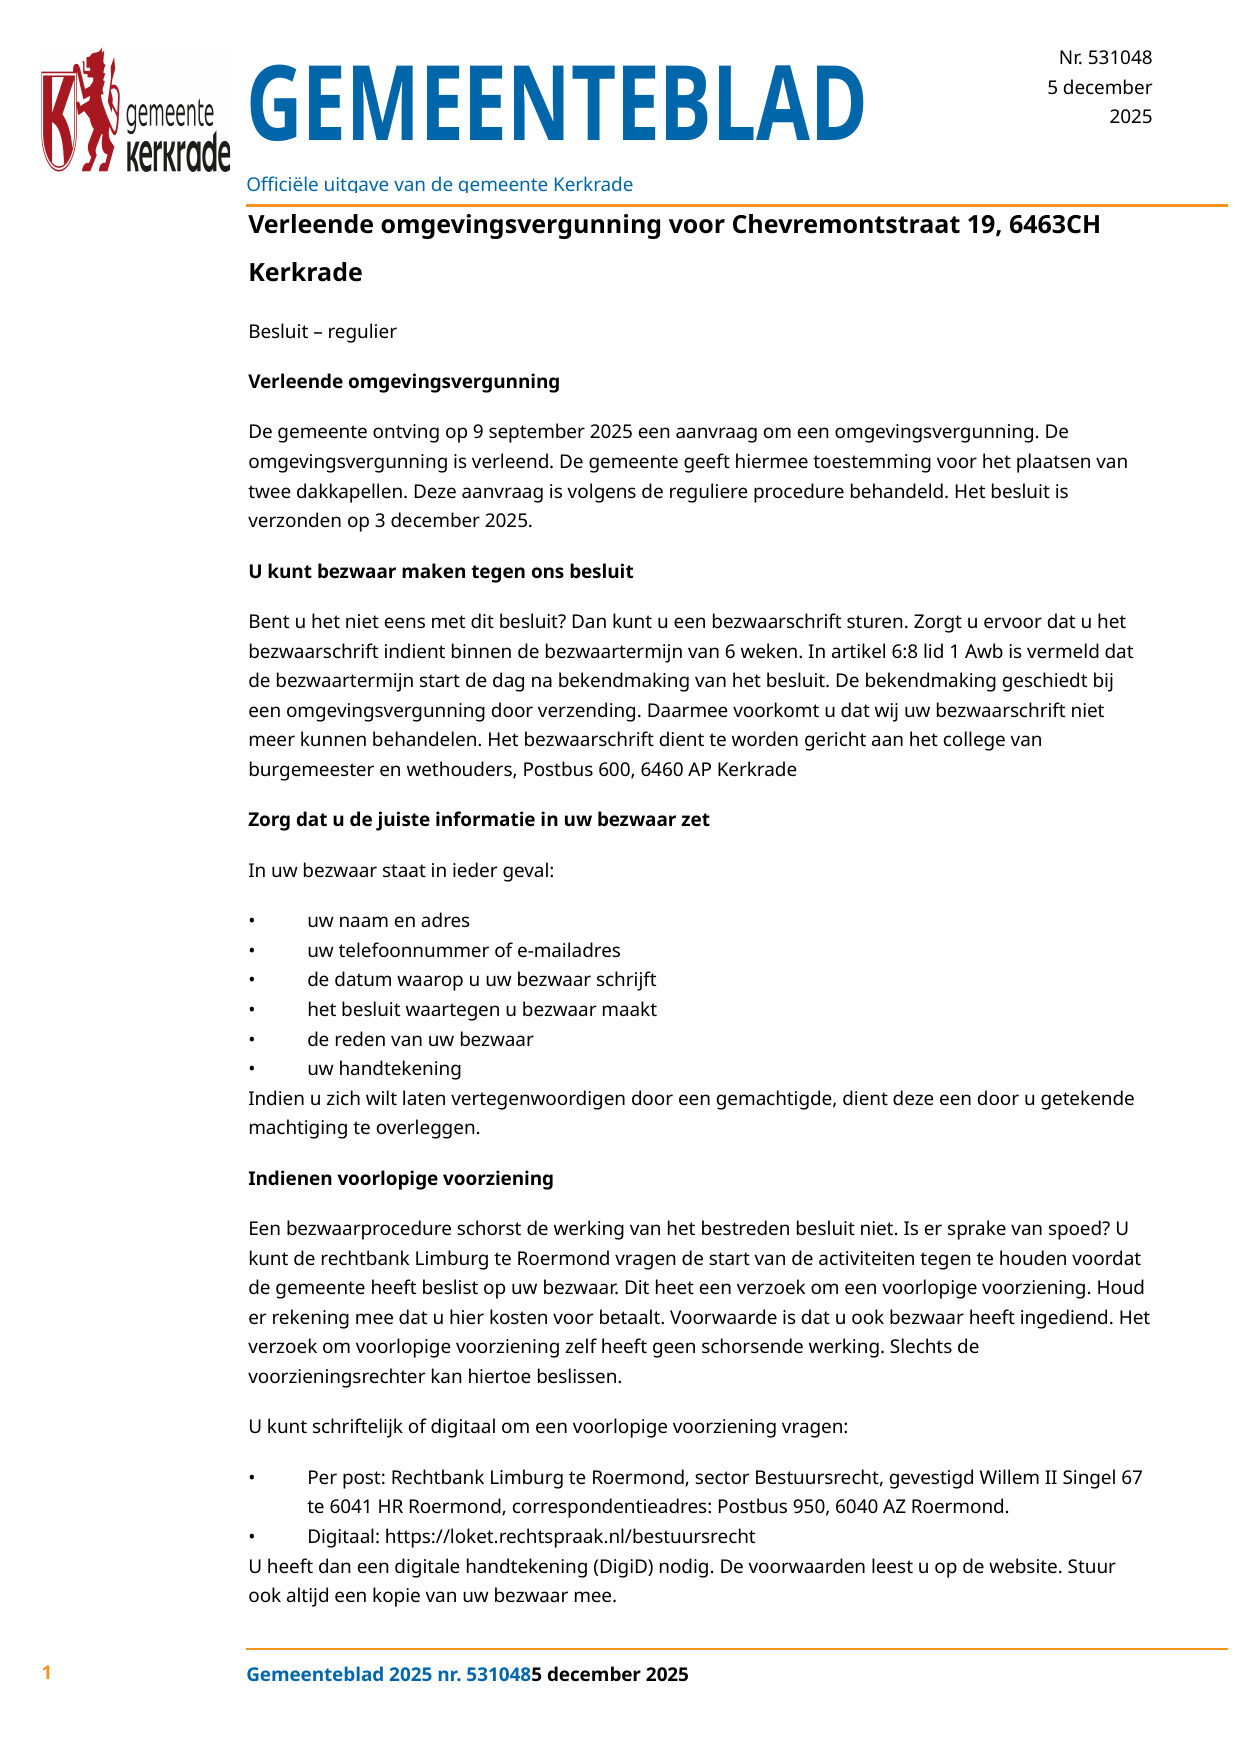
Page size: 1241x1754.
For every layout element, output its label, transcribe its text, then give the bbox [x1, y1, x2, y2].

text U kunt bezwaar maken tegen ons besluit [248, 558, 1152, 584]
text De gemeente ontving op 9 september 2025 een aanvraag om een omgevingsvergunning. De omgevingsvergunning is verleend. De gemeente geeft hiermee toestemming voor het plaatsen van twee dakkapellen. Deze aanvraag is volgens de reguliere procedure behandeld. Het besluit is verzonden op 3 december 2025. [248, 419, 1152, 533]
list het besluit waartegen u bezwaar maakt [248, 996, 1152, 1022]
list uw handtekening [248, 1055, 1152, 1081]
list Per post: Rechtbank Limburg te Roermond, sector Bestuursrecht, gevestigd Willem II Singel 67 te 6041 HR Roermond, correspondentieadres: Postbus 950, 6040 AZ Roermond. [248, 1464, 1152, 1519]
list uw telefoonnummer of e-mailadres [248, 937, 1152, 963]
text Verleende omgevingsvergunning voor Chevremontstraat 19, 6463CH Kerkrade [248, 207, 1152, 288]
text U heeft dan een digitale handtekening (DigiD) nodig. De voorwaarden leest u op de website. Stuur ook altijd een kopie van uw bezwaar mee. [248, 1553, 1152, 1608]
list Digitaal: https://loket.rechtspraak.nl/bestuursrecht [248, 1523, 1152, 1549]
text Indienen voorlopige voorziening [248, 1165, 1152, 1191]
list de reden van uw bezwaar [248, 1026, 1152, 1052]
text Zorg dat u de juiste informatie in uw bezwaar zet [248, 807, 1152, 832]
list uw naam en adres [248, 907, 1152, 933]
text Bent u het niet eens met dit besluit? Dan kunt u een bezwaarschrift sturen. Zorgt u ervoor dat u het bezwaarschrift indient binnen de bezwaartermijn van 6 weken. In artikel 6:8 lid 1 Awb is vermeld dat de bezwaartermijn start de dag na bekendmaking van het besluit. De bekendmaking geschiedt bij een omgevingsvergunning door verzending. Daarmee voorkomt u dat wij uw bezwaarschrift niet meer kunnen behandelen. Het bezwaarschrift dient te worden gericht aan het college van burgemeester en wethouders, Postbus 600, 6460 AP Kerkrade [248, 608, 1152, 782]
text Indien u zich wilt laten vertegenwoordigen door een gemachtigde, dient deze een door u getekende machtiging te overleggen. [248, 1085, 1152, 1140]
text Verleende omgevingsvergunning [248, 368, 1152, 394]
list de datum waarop u uw bezwaar schrijft [248, 967, 1152, 992]
picture [41, 47, 231, 172]
text Besluit – regulier [248, 318, 1152, 344]
text Een bezwaarprocedure schorst de werking van het bestreden besluit niet. Is er sprake van spoed? U kunt de rechtbank Limburg te Roermond vragen de start van de activiteiten tegen te houden voordat de gemeente heeft beslist op uw bezwaar. Dit heet een verzoek om een voorlopige voorziening. Houd er rekening mee dat u hier kosten voor betaalt. Voorwaarde is dat u ook bezwaar heeft ingediend. Het verzoek om voorlopige voorziening zelf heeft geen schorsende werking. Slechts de voorzieningsrechter kan hiertoe beslissen. [248, 1215, 1152, 1389]
text U kunt schriftelijk of digitaal om een voorlopige voorziening vragen: [248, 1414, 1152, 1439]
text In uw bezwaar staat in ieder geval: [248, 857, 1152, 883]
